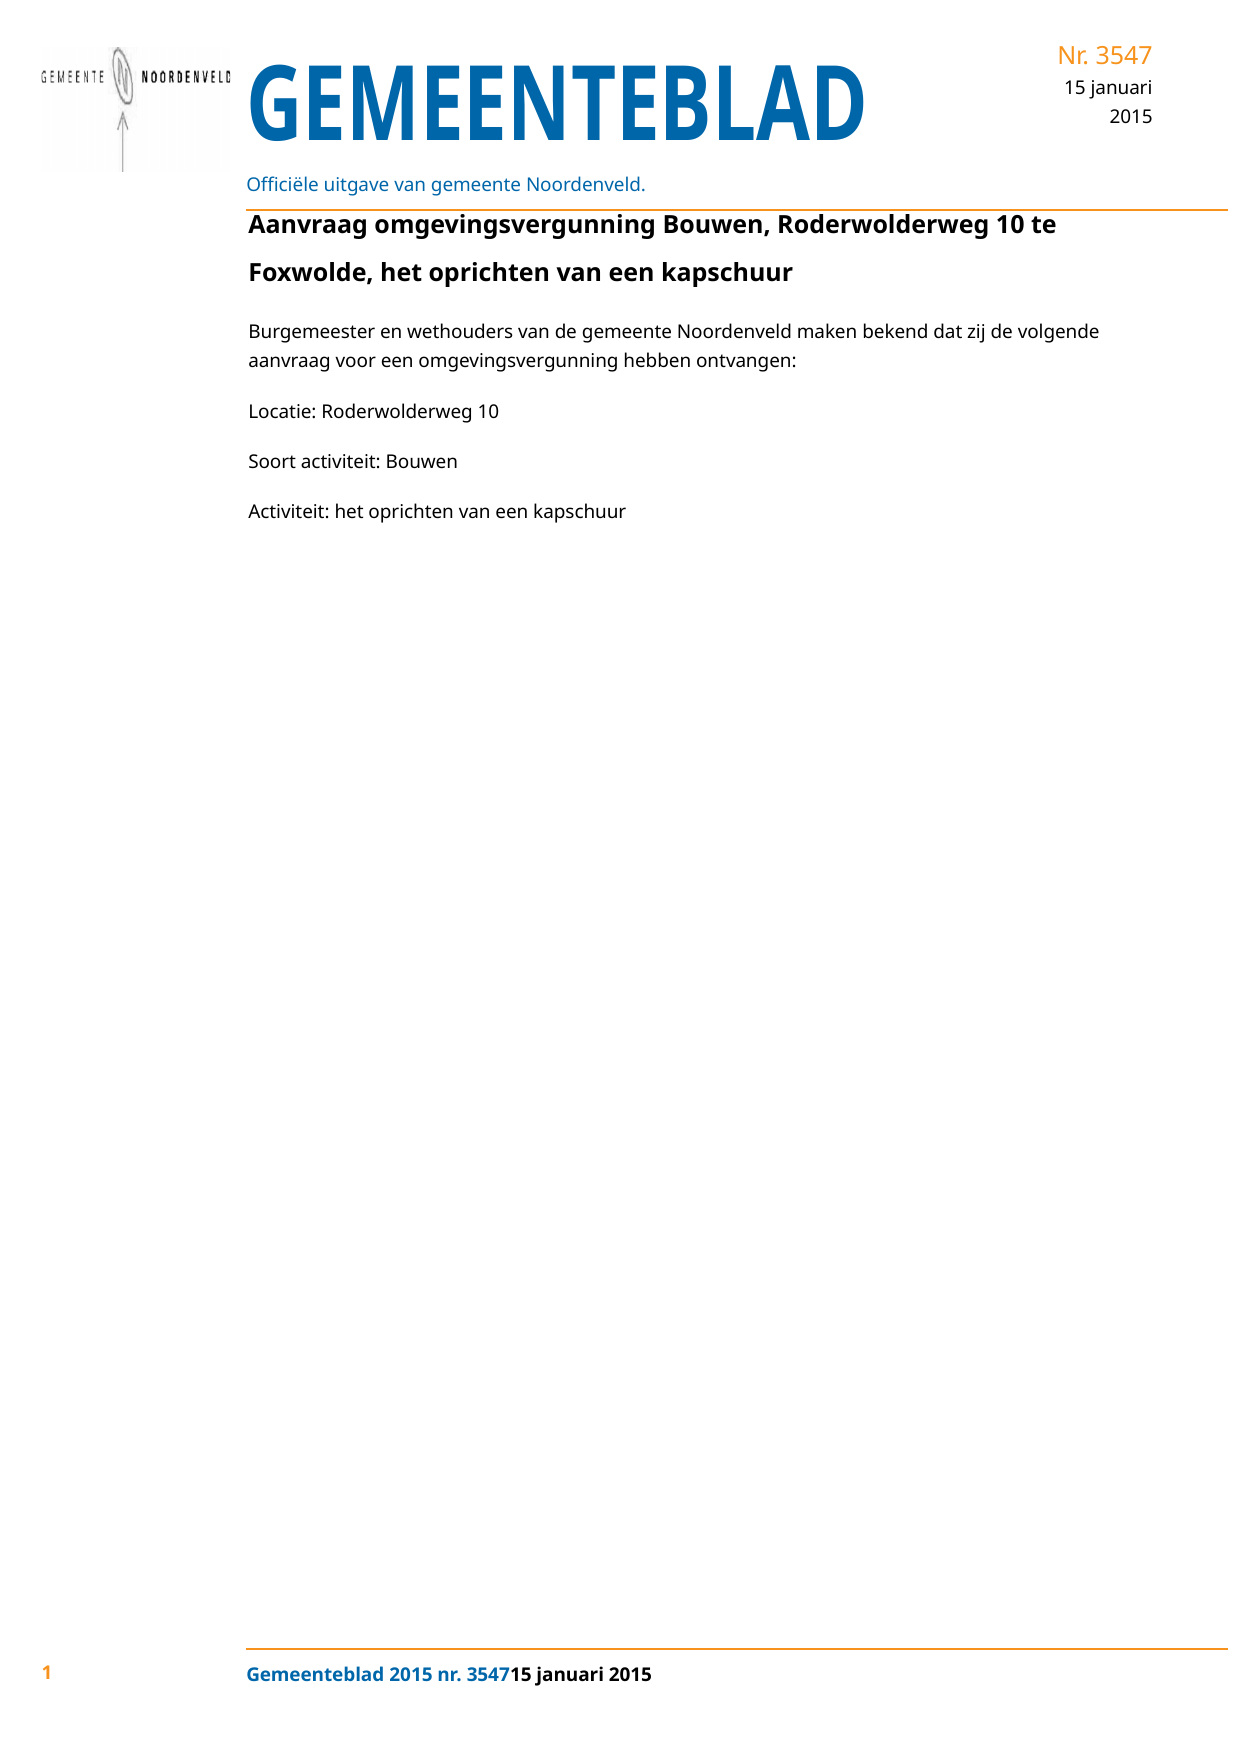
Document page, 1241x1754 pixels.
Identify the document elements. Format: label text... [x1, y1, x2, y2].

text Aanvraag omgevingsvergunning Bouwen, Roderwolderweg 10 te Foxwolde, het oprichten van een kapschuur [248, 211, 1152, 288]
picture [41, 47, 231, 172]
text Activiteit: het oprichten van een kapschuur [248, 499, 1152, 524]
text Soort activiteit: Bouwen [248, 448, 1152, 474]
text Burgemeester en wethouders van de gemeente Noordenveld maken bekend dat zij de volgende aanvraag voor een omgevingsvergunning hebben ontvangen: [248, 318, 1152, 373]
text Locatie: Roderwolderweg 10 [248, 398, 1152, 424]
